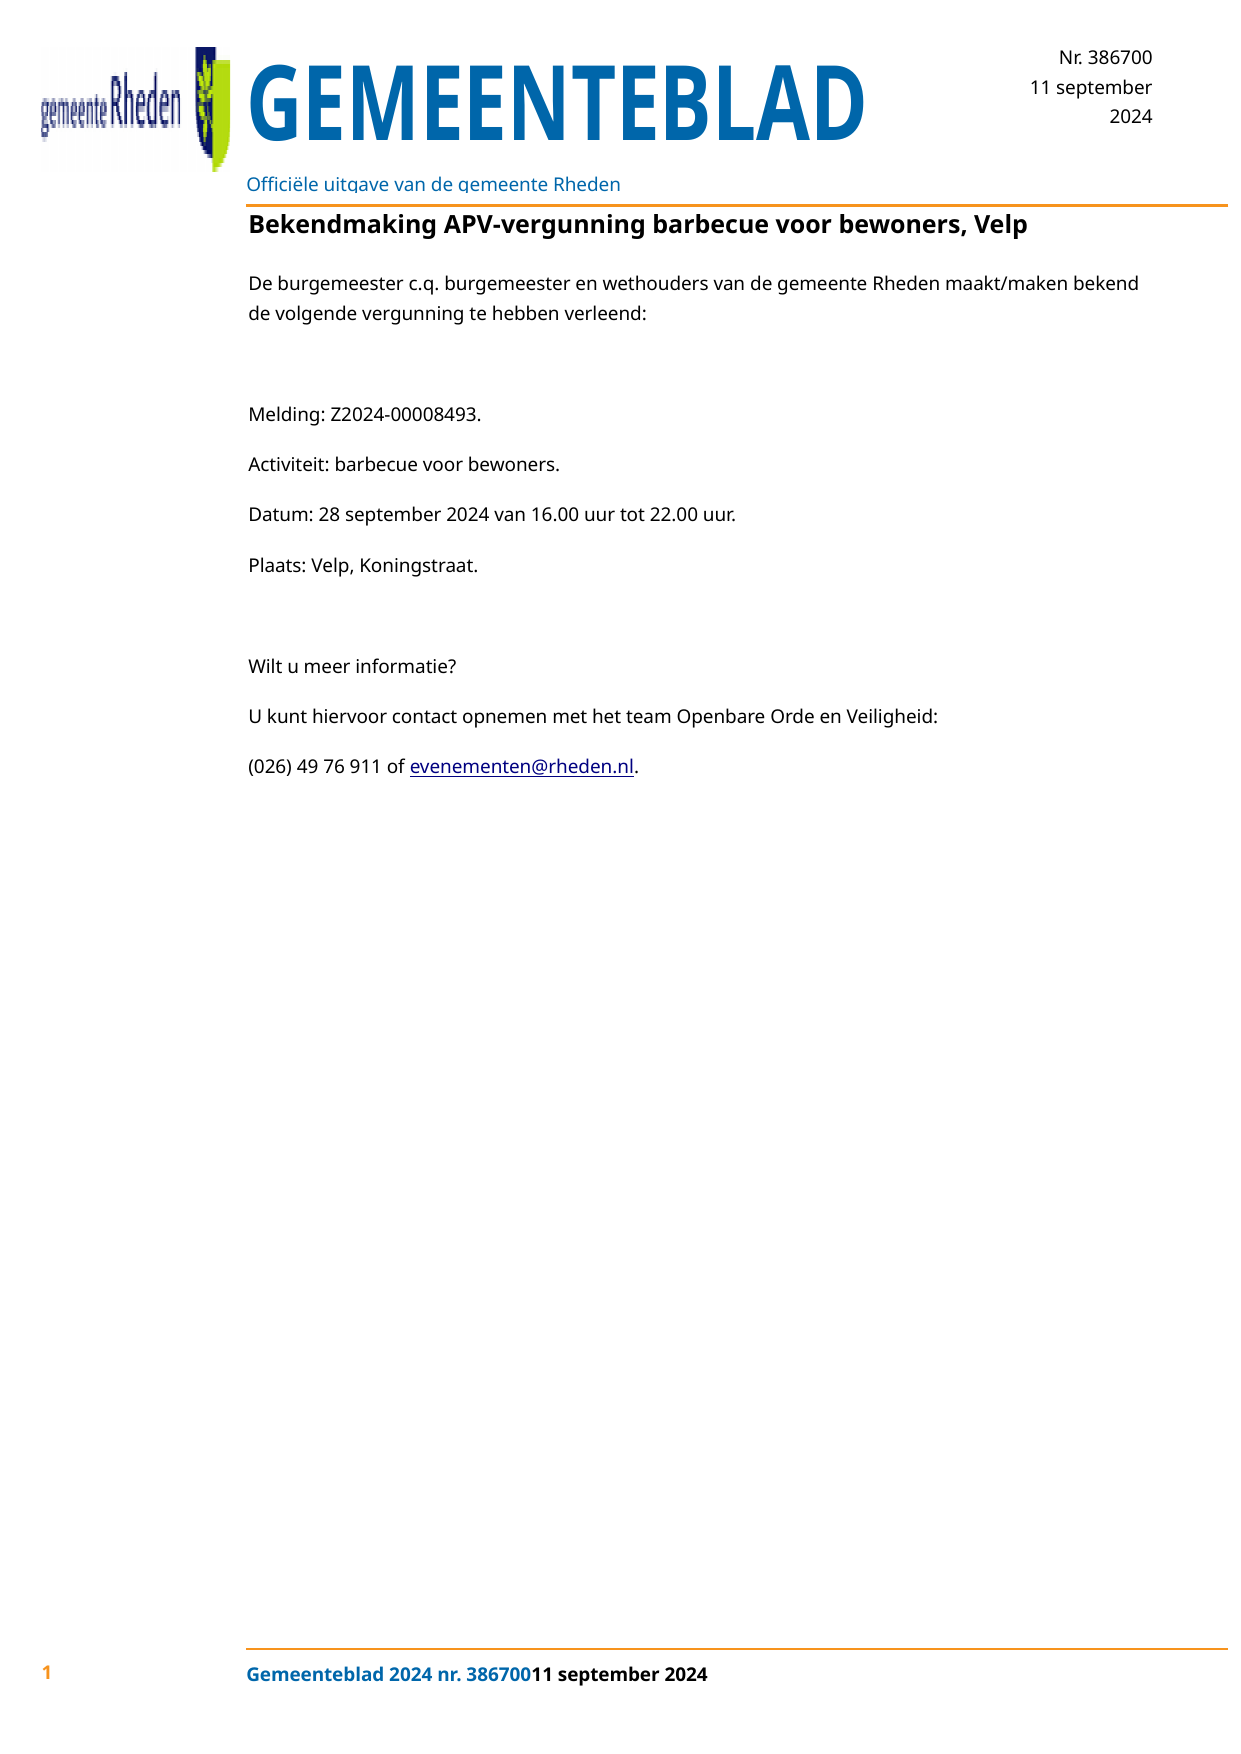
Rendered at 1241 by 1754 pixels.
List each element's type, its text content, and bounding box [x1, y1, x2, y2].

text Melding: Z2024-00008493. [248, 401, 1152, 426]
text De burgemeester c.q. burgemeester en wethouders van de gemeente Rheden maakt/maken bekend de volgende vergunning te hebben verleend: [248, 270, 1152, 326]
text Datum: 28 september 2024 van 16.00 uur tot 22.00 uur. [248, 502, 1152, 527]
text (026) 49 76 911 of evenementen@rheden.nl. [248, 754, 1152, 779]
picture [41, 47, 231, 172]
text Bekendmaking APV-vergunning barbecue voor bewoners, Velp [248, 207, 1152, 241]
text Wilt u meer informatie? [248, 653, 1152, 678]
text Plaats: Velp, Koningstraat. [248, 552, 1152, 578]
text U kunt hiervoor contact opnemen met het team Openbare Orde en Veiligheid: [248, 703, 1152, 729]
text Activiteit: barbecue voor bewoners. [248, 451, 1152, 477]
